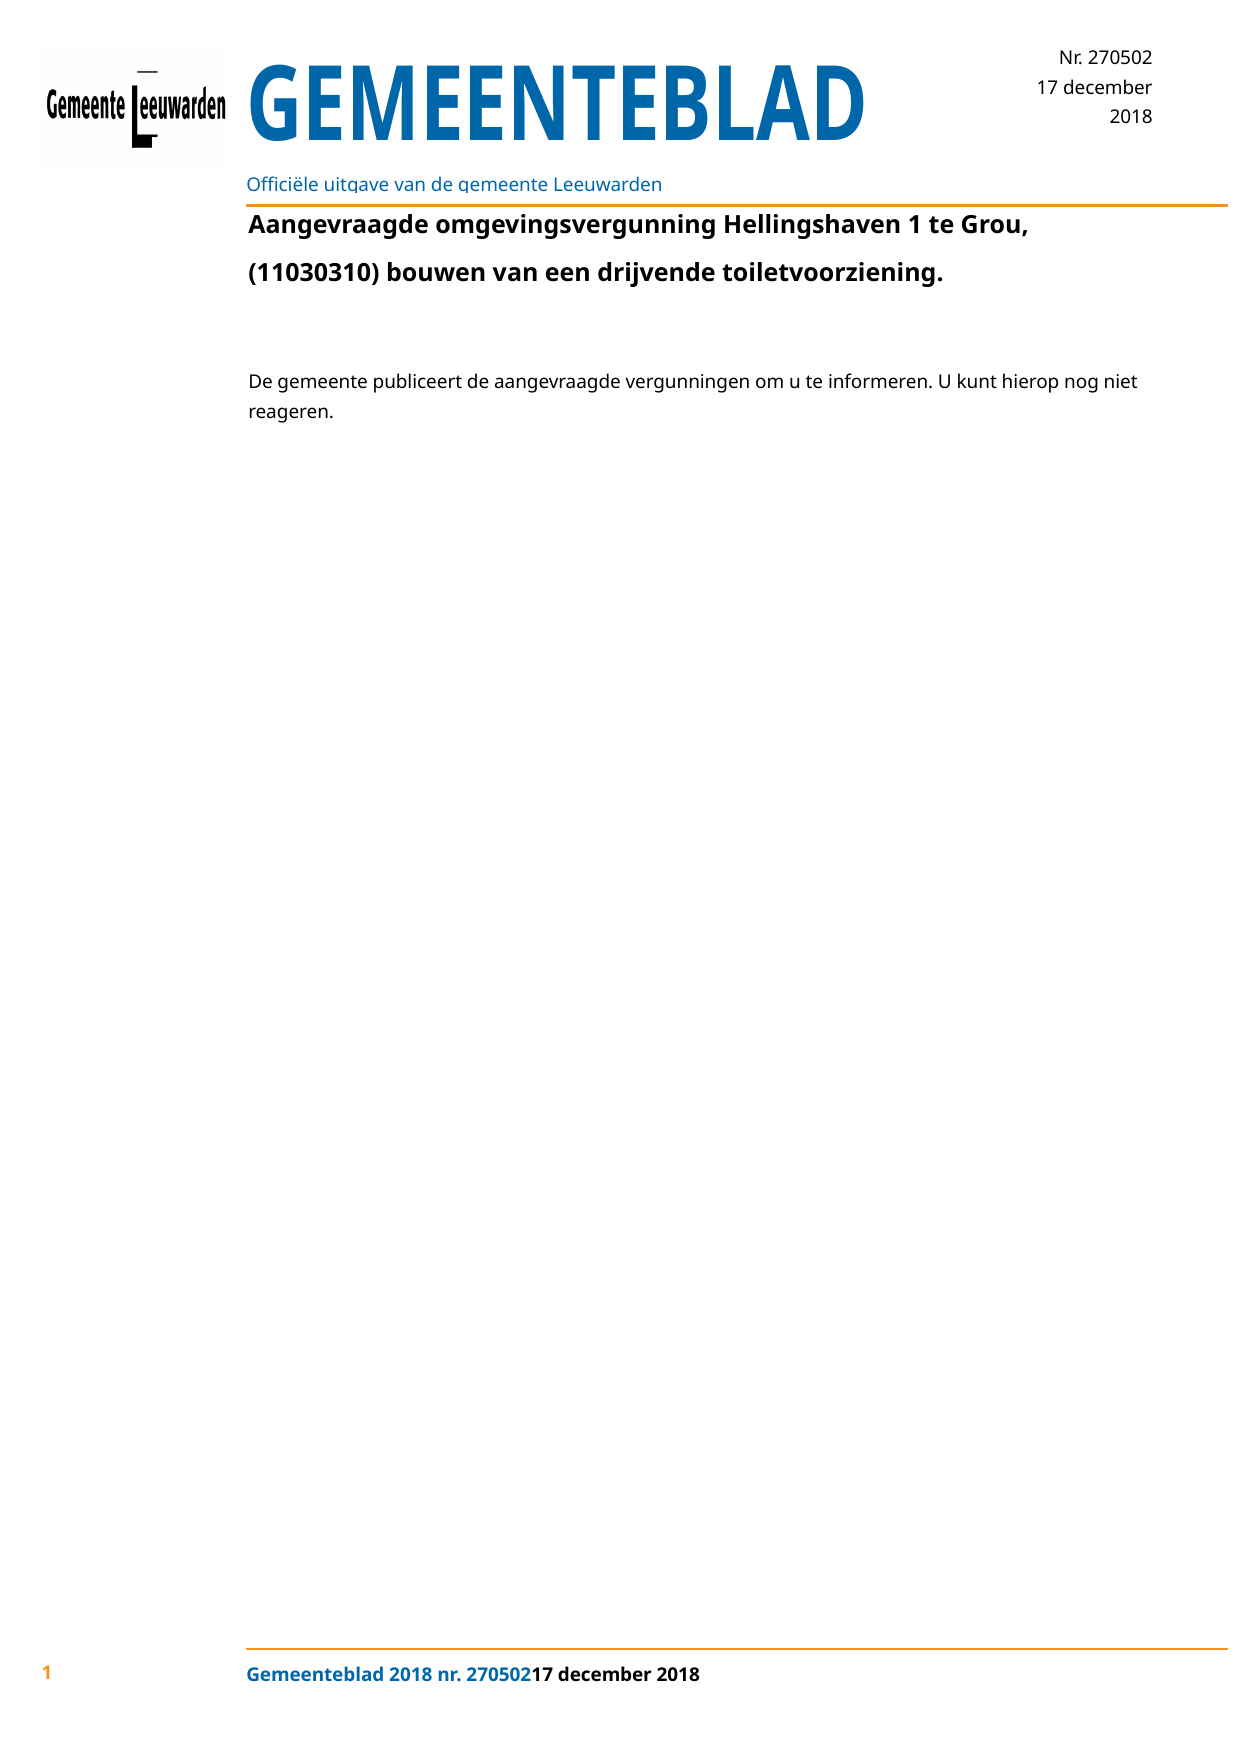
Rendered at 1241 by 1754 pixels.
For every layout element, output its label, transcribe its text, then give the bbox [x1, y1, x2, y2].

text Aangevraagde omgevingsvergunning Hellingshaven 1 te Grou, (11030310) bouwen van een drijvende toiletvoorziening. [248, 207, 1152, 288]
picture [41, 47, 231, 172]
text De gemeente publiceert de aangevraagde vergunningen om u te informeren. U kunt hierop nog niet reageren. [248, 368, 1152, 424]
